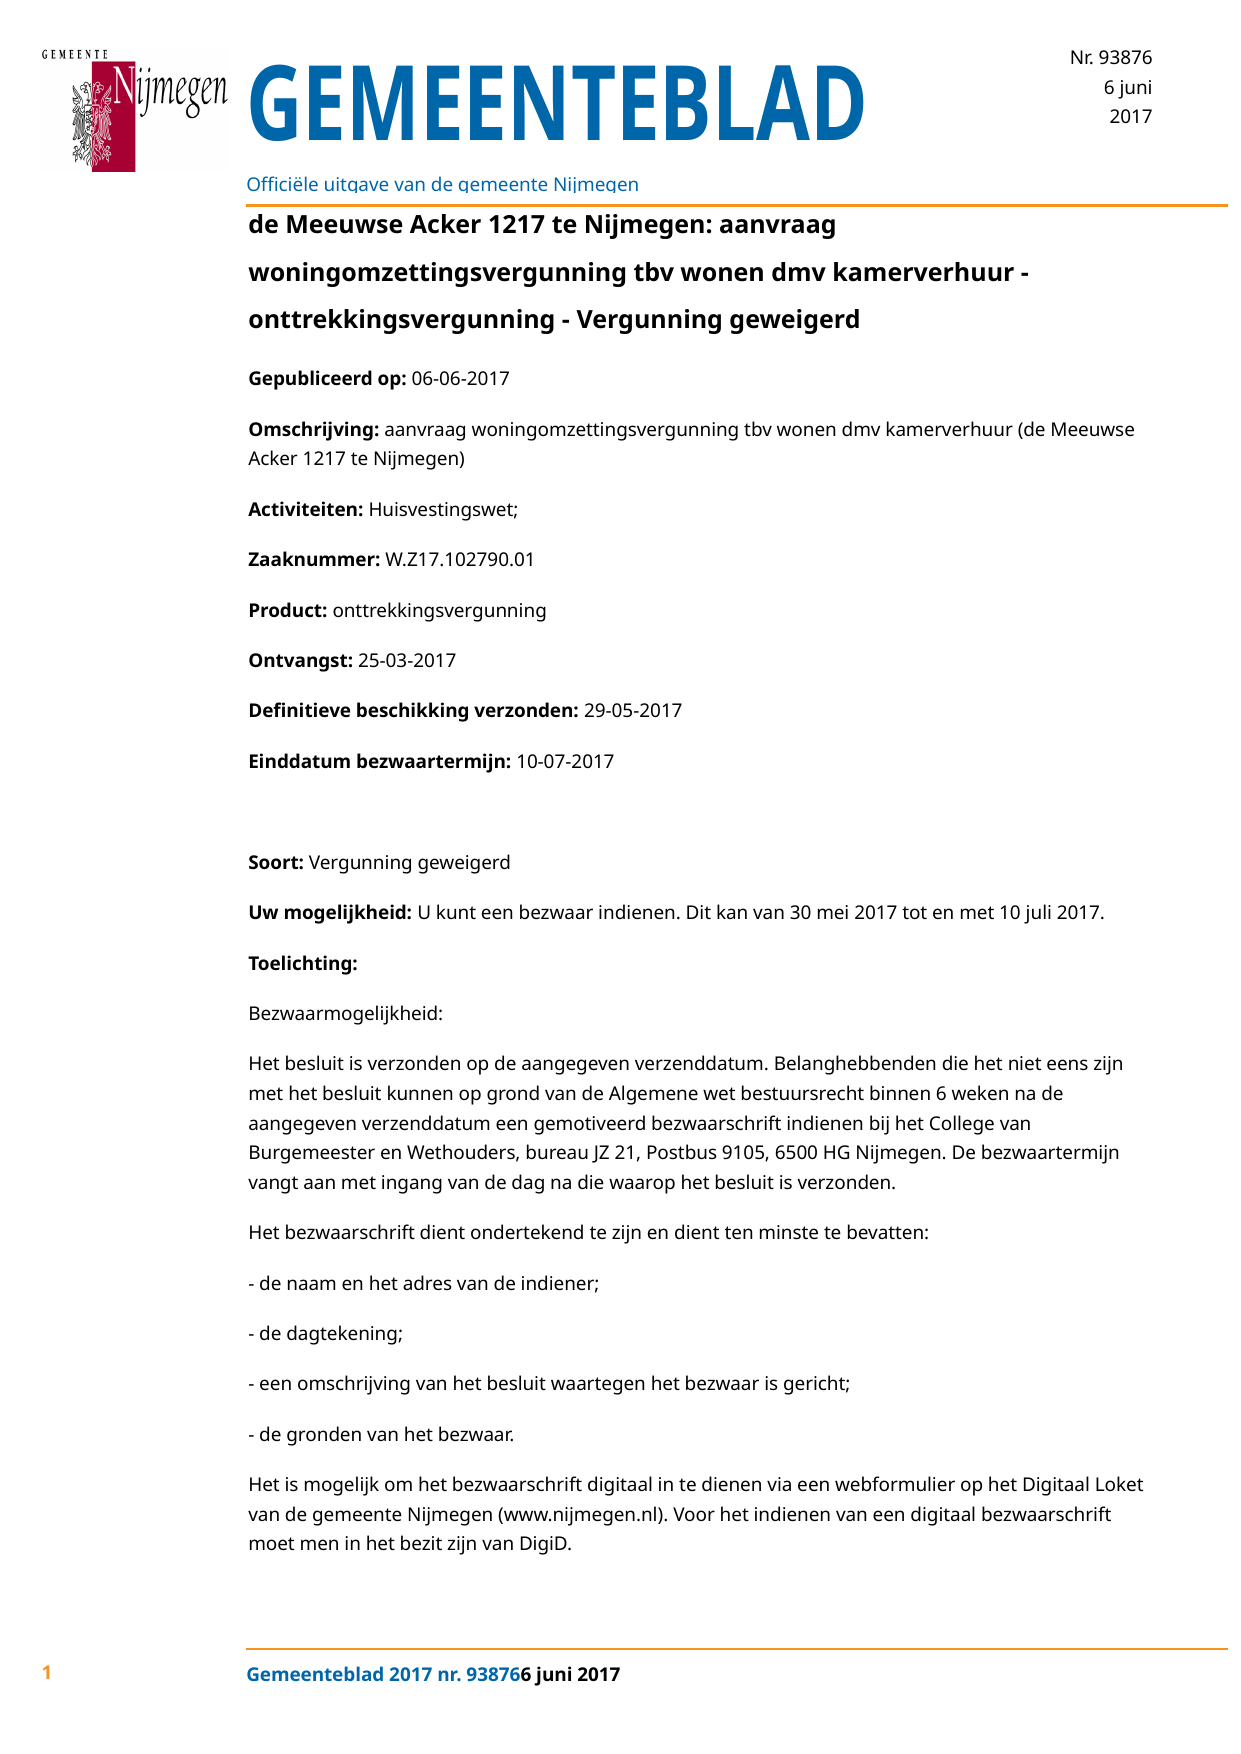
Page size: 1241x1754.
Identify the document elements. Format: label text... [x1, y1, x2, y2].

text Het besluit is verzonden op de aangegeven verzenddatum. Belanghebbenden die het niet eens zijn met het besluit kunnen op grond van de Algemene wet bestuursrecht binnen 6 weken na de aangegeven verzenddatum een gemotiveerd bezwaarschrift indienen bij het College van Burgemeester en Wethouders, bureau JZ 21, Postbus 9105, 6500 HG Nijmegen. De bezwaartermijn vangt aan met ingang van de dag na die waarop het besluit is verzonden. [248, 1051, 1152, 1194]
text - de naam en het adres van de indiener; [248, 1270, 1152, 1295]
text Omschrijving: aanvraag woningomzettingsvergunning tbv wonen dmv kamerverhuur (de Meeuwse Acker 1217 te Nijmegen) [248, 416, 1152, 471]
text Zaaknummer: W.Z17.102790.01 [248, 546, 1152, 572]
text Gepubliceerd op: 06-06-2017 [248, 366, 1152, 391]
text Het bezwaarschrift dient ondertekend te zijn en dient ten minste te bevatten: [248, 1219, 1152, 1245]
text Ontvangst: 25-03-2017 [248, 647, 1152, 673]
text Toelichting: [248, 950, 1152, 975]
text - een omschrijving van het besluit waartegen het bezwaar is gericht; [248, 1371, 1152, 1396]
text Bezwaarmogelijkheid: [248, 1000, 1152, 1026]
text de Meeuwse Acker 1217 te Nijmegen: aanvraag woningomzettingsvergunning tbv wonen dmv kamerverhuur - onttrekkingsvergunning - Vergunning geweigerd [248, 207, 1152, 336]
text - de gronden van het bezwaar. [248, 1421, 1152, 1447]
text Soort: Vergunning geweigerd [248, 849, 1152, 874]
text Uw mogelijkheid: U kunt een bezwaar indienen. Dit kan van 30 mei 2017 tot en met 10 juli 2017. [248, 899, 1152, 925]
text - de dagtekening; [248, 1320, 1152, 1346]
text Definitieve beschikking verzonden: 29-05-2017 [248, 698, 1152, 723]
text Het is mogelijk om het bezwaarschrift digitaal in te dienen via een webformulier op het Digitaal Loket van de gemeente Nijmegen (www.nijmegen.nl). Voor het indienen van een digitaal bezwaarschrift moet men in het bezit zijn van DigiD. [248, 1471, 1152, 1556]
text Activiteiten: Huisvestingswet; [248, 496, 1152, 522]
picture [41, 47, 231, 172]
text Einddatum bezwaartermijn: 10-07-2017 [248, 748, 1152, 774]
text Product: onttrekkingsvergunning [248, 597, 1152, 622]
